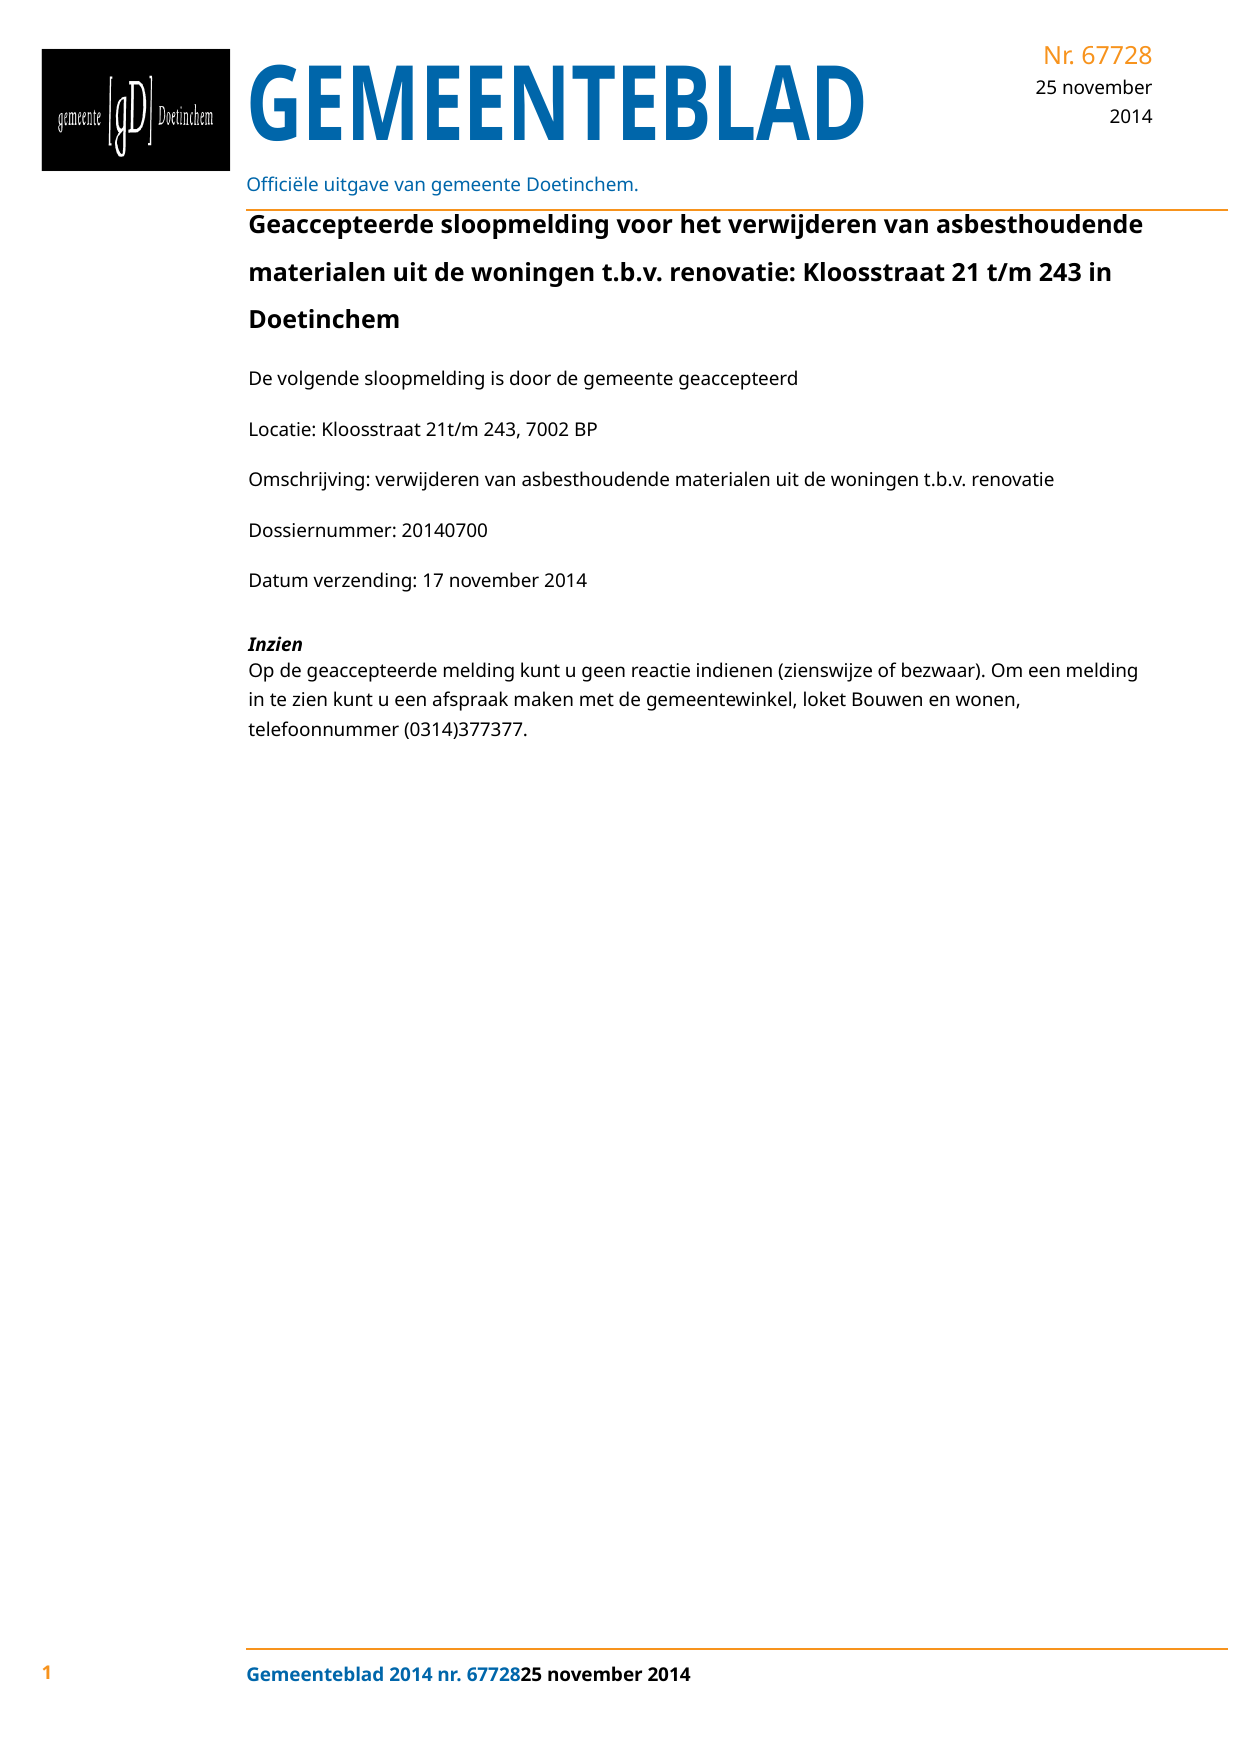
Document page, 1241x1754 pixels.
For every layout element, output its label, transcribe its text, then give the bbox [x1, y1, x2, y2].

text Omschrijving: verwijderen van asbesthoudende materialen uit de woningen t.b.v. renovatie [248, 466, 1152, 492]
text De volgende sloopmelding is door de gemeente geaccepteerd [248, 366, 1152, 391]
text Locatie: Kloosstraat 21t/m 243, 7002 BP [248, 416, 1152, 442]
text Geaccepteerde sloopmelding voor het verwijderen van asbesthoudende materialen uit de woningen t.b.v. renovatie: Kloosstraat 21 t/m 243 in Doetinchem [248, 211, 1152, 336]
text Datum verzending: 17 november 2014 [248, 567, 1152, 593]
picture [41, 47, 231, 172]
text Inzien [248, 631, 1152, 657]
text Op de geaccepteerde melding kunt u geen reactie indienen (zienswijze of bezwaar). Om een melding in te zien kunt u een afspraak maken met de gemeentewinkel, loket Bouwen en wonen, telefoonnummer (0314)377377. [248, 657, 1152, 742]
text Dossiernummer: 20140700 [248, 517, 1152, 542]
